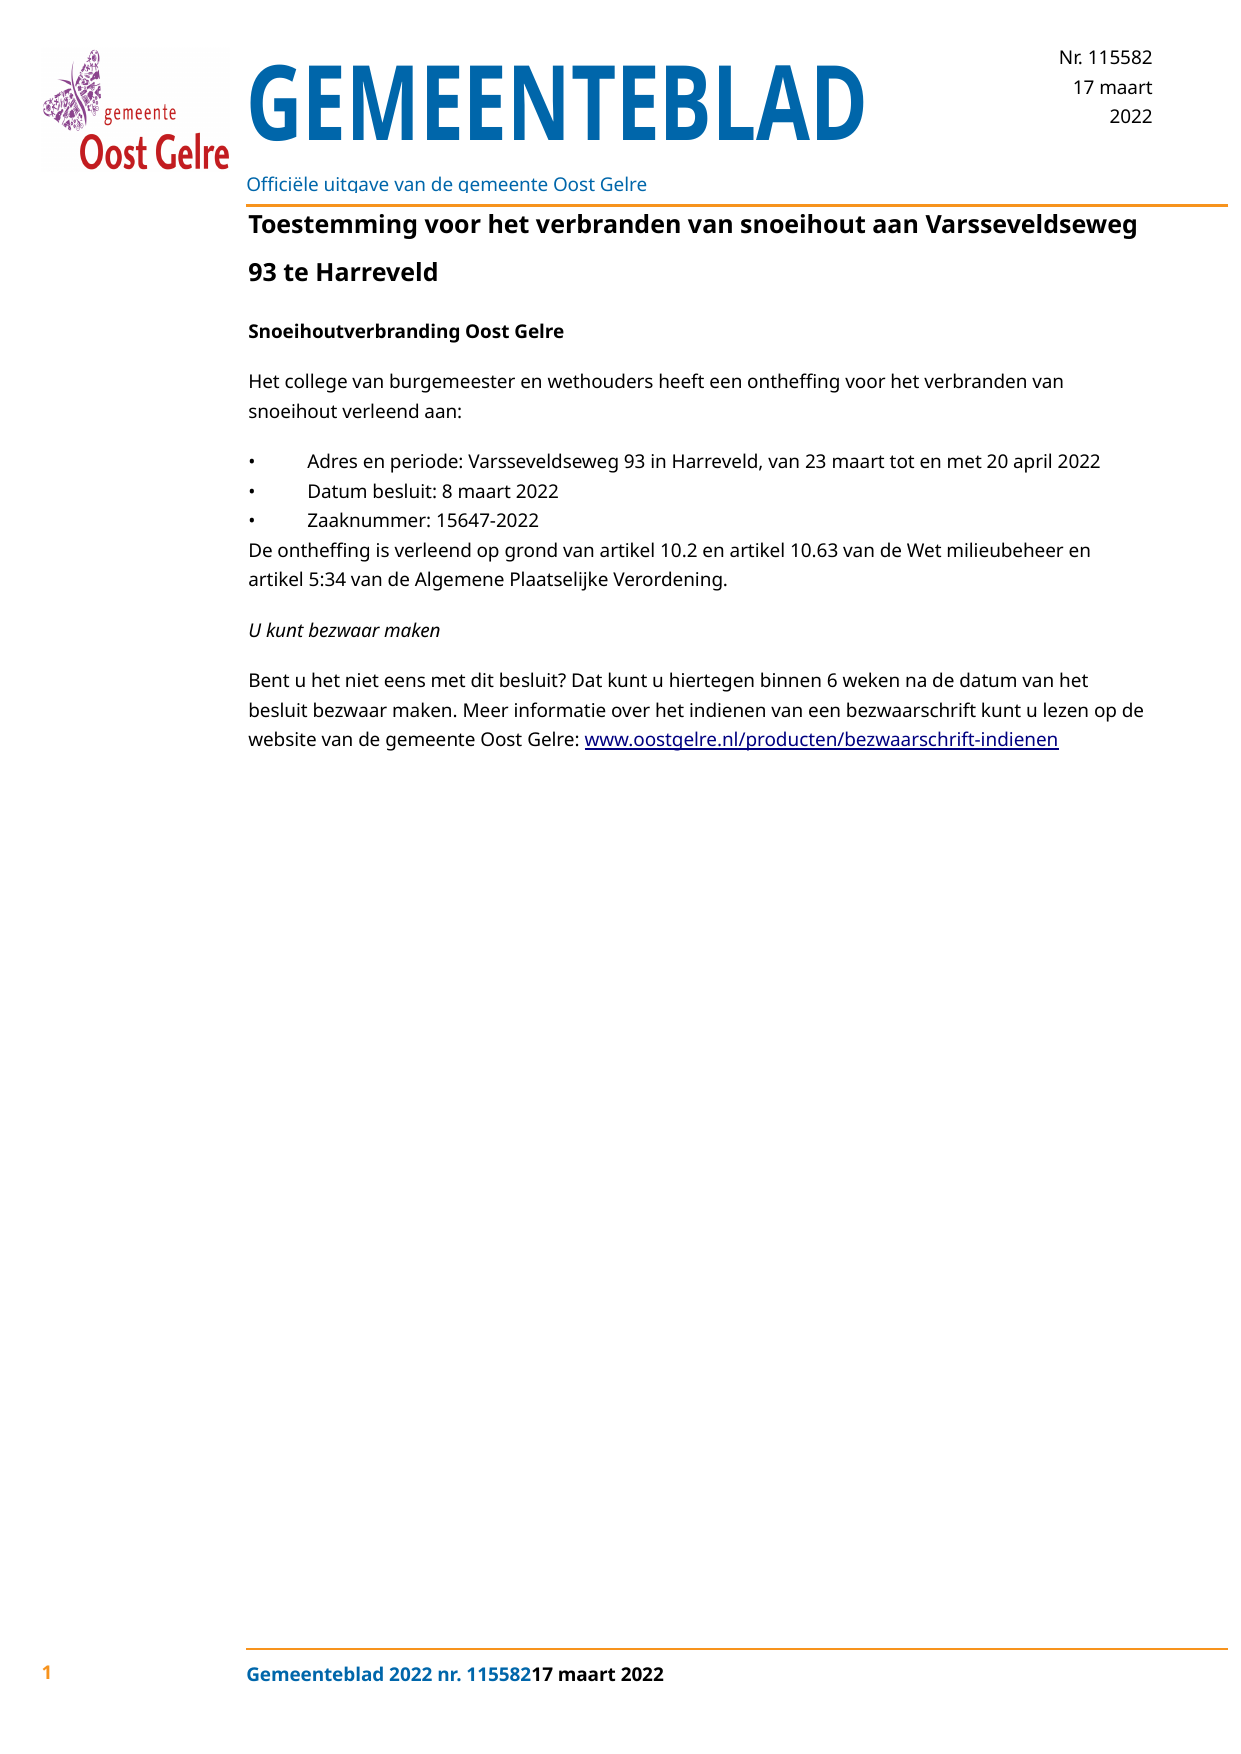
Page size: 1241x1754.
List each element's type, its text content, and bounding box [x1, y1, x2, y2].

text De ontheffing is verleend op grond van artikel 10.2 en artikel 10.63 van de Wet milieubeheer en artikel 5:34 van de Algemene Plaatselijke Verordening. [248, 537, 1152, 592]
text U kunt bezwaar maken [248, 617, 1152, 643]
list Datum besluit: 8 maart 2022 [248, 478, 1152, 504]
text Bent u het niet eens met dit besluit? Dat kunt u hiertegen binnen 6 weken na de datum van het besluit bezwaar maken. Meer informatie over het indienen van een bezwaarschrift kunt u lezen op de website van de gemeente Oost Gelre: www.oostgelre.nl/producten/bezwaarschrift-indienen [248, 667, 1152, 752]
text Toestemming voor het verbranden van snoeihout aan Varsseveldseweg 93 te Harreveld [248, 207, 1152, 288]
list Adres en periode: Varsseveldseweg 93 in Harreveld, van 23 maart tot en met 20 april 2022 [248, 448, 1152, 474]
picture [41, 47, 231, 172]
list Zaaknummer: 15647-2022 [248, 507, 1152, 533]
text Snoeihoutverbranding Oost Gelre [248, 318, 1152, 344]
text Het college van burgemeester en wethouders heeft een ontheffing voor het verbranden van snoeihout verleend aan: [248, 368, 1152, 424]
